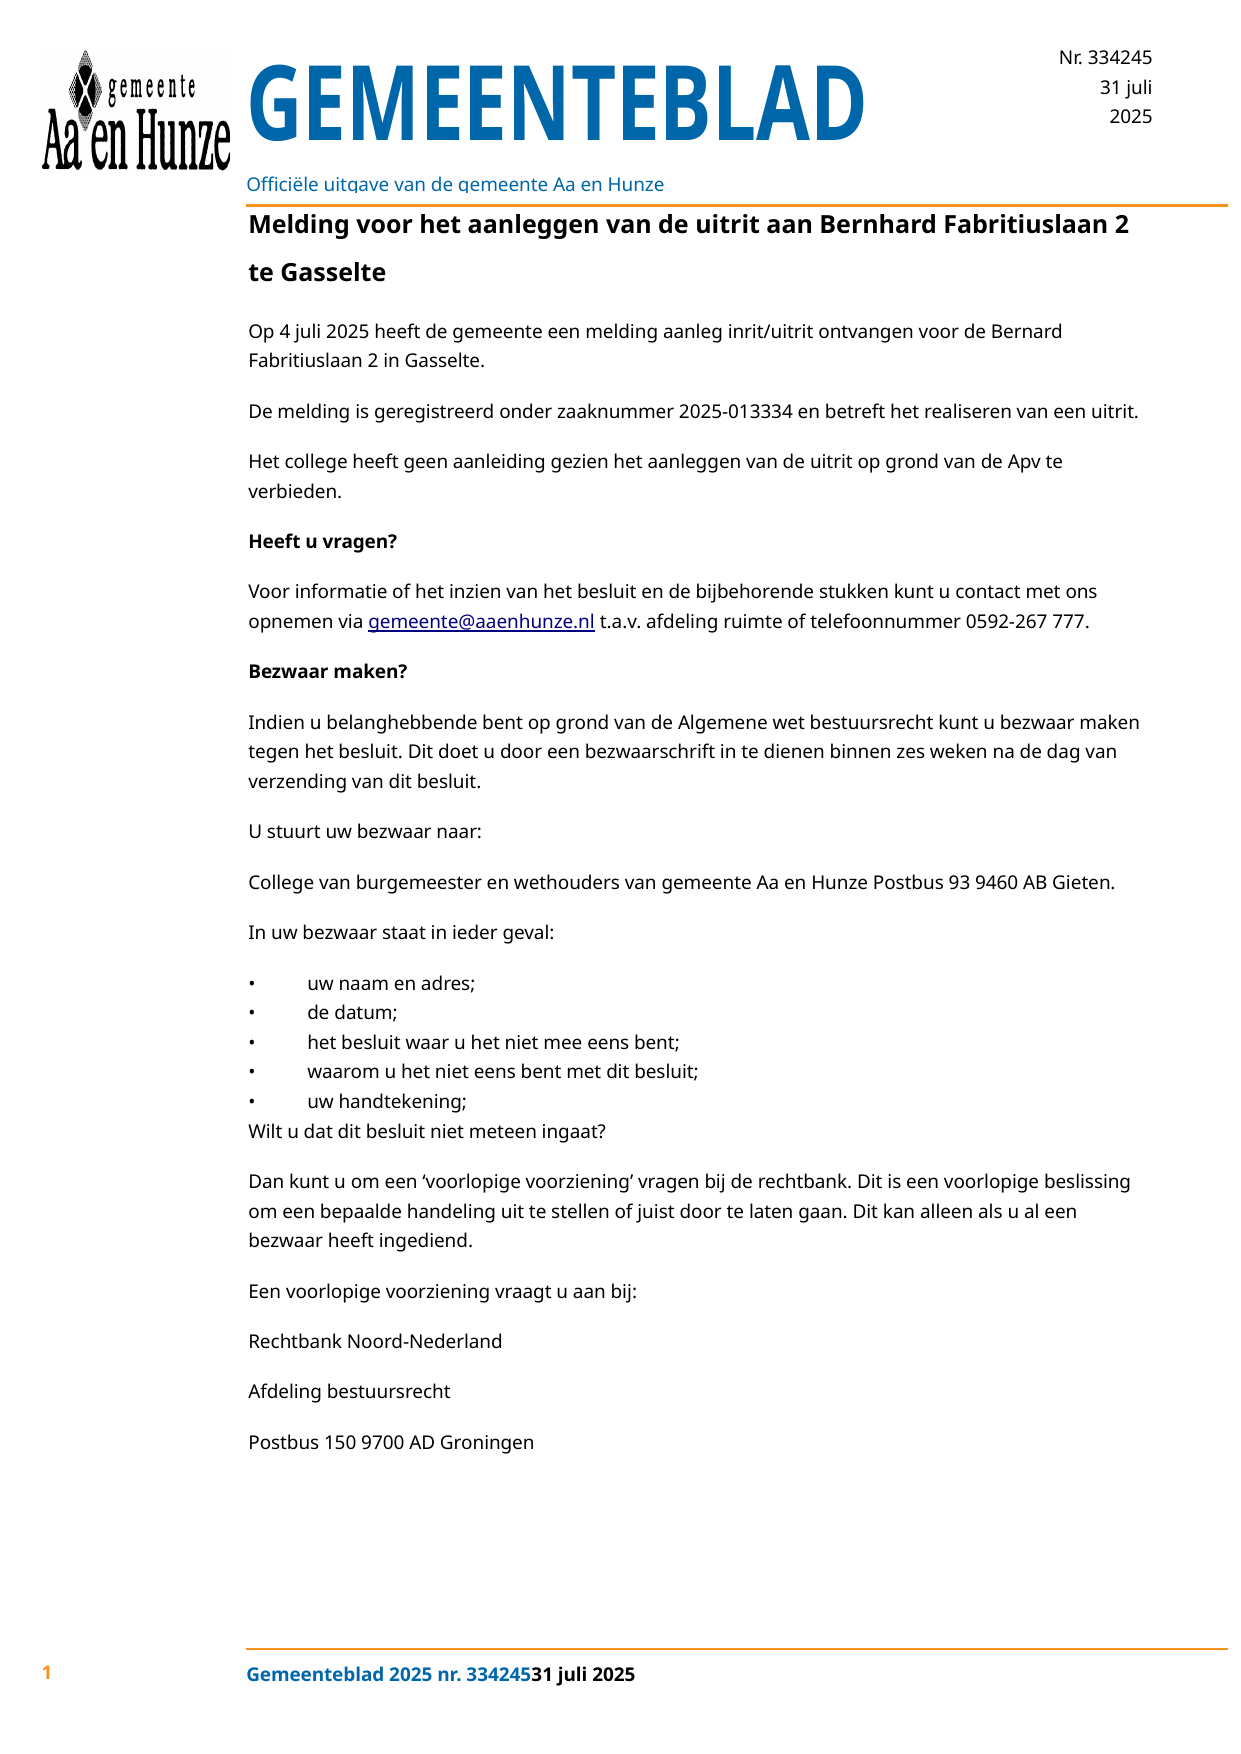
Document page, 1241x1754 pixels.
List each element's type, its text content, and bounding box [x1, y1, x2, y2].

text Afdeling bestuursrecht [248, 1379, 1152, 1404]
text Heeft u vragen? [248, 528, 1152, 554]
text Op 4 juli 2025 heeft de gemeente een melding aanleg inrit/uitrit ontvangen voor de Bernard Fabritiuslaan 2 in Gasselte. [248, 318, 1152, 373]
text Voor informatie of het inzien van het besluit en de bijbehorende stukken kunt u contact met ons opnemen via gemeente@aaenhunze.nl t.a.v. afdeling ruimte of telefoonnummer 0592-267 777. [248, 579, 1152, 634]
text In uw bezwaar staat in ieder geval: [248, 919, 1152, 945]
list het besluit waar u het niet mee eens bent; [248, 1029, 1152, 1055]
text U stuurt uw bezwaar naar: [248, 819, 1152, 844]
text Postbus 150 9700 AD Groningen [248, 1429, 1152, 1455]
text Het college heeft geen aanleiding gezien het aanleggen van de uitrit op grond van de Apv te verbieden. [248, 448, 1152, 504]
text College van burgemeester en wethouders van gemeente Aa en Hunze Postbus 93 9460 AB Gieten. [248, 869, 1152, 895]
text Melding voor het aanleggen van de uitrit aan Bernhard Fabritiuslaan 2 te Gasselte [248, 207, 1152, 288]
text Dan kunt u om een ‘voorlopige voorziening’ vragen bij de rechtbank. Dit is een voorlopige beslissing om een bepaalde handeling uit te stellen of juist door te laten gaan. Dit kan alleen als u al een bezwaar heeft ingediend. [248, 1168, 1152, 1253]
list uw handtekening; [248, 1088, 1152, 1114]
text Indien u belanghebbende bent op grond van de Algemene wet bestuursrecht kunt u bezwaar maken tegen het besluit. Dit doet u door een bezwaarschrift in te dienen binnen zes weken na de dag van verzending van dit besluit. [248, 709, 1152, 794]
list waarom u het niet eens bent met dit besluit; [248, 1059, 1152, 1084]
text De melding is geregistreerd onder zaaknummer 2025-013334 en betreft het realiseren van een uitrit. [248, 398, 1152, 424]
list uw naam en adres; [248, 970, 1152, 996]
text Wilt u dat dit besluit niet meteen ingaat? [248, 1118, 1152, 1144]
text Bezwaar maken? [248, 659, 1152, 684]
picture [41, 47, 231, 172]
list de datum; [248, 999, 1152, 1025]
text Een voorlopige voorziening vraagt u aan bij: [248, 1278, 1152, 1304]
text Rechtbank Noord-Nederland [248, 1328, 1152, 1354]
